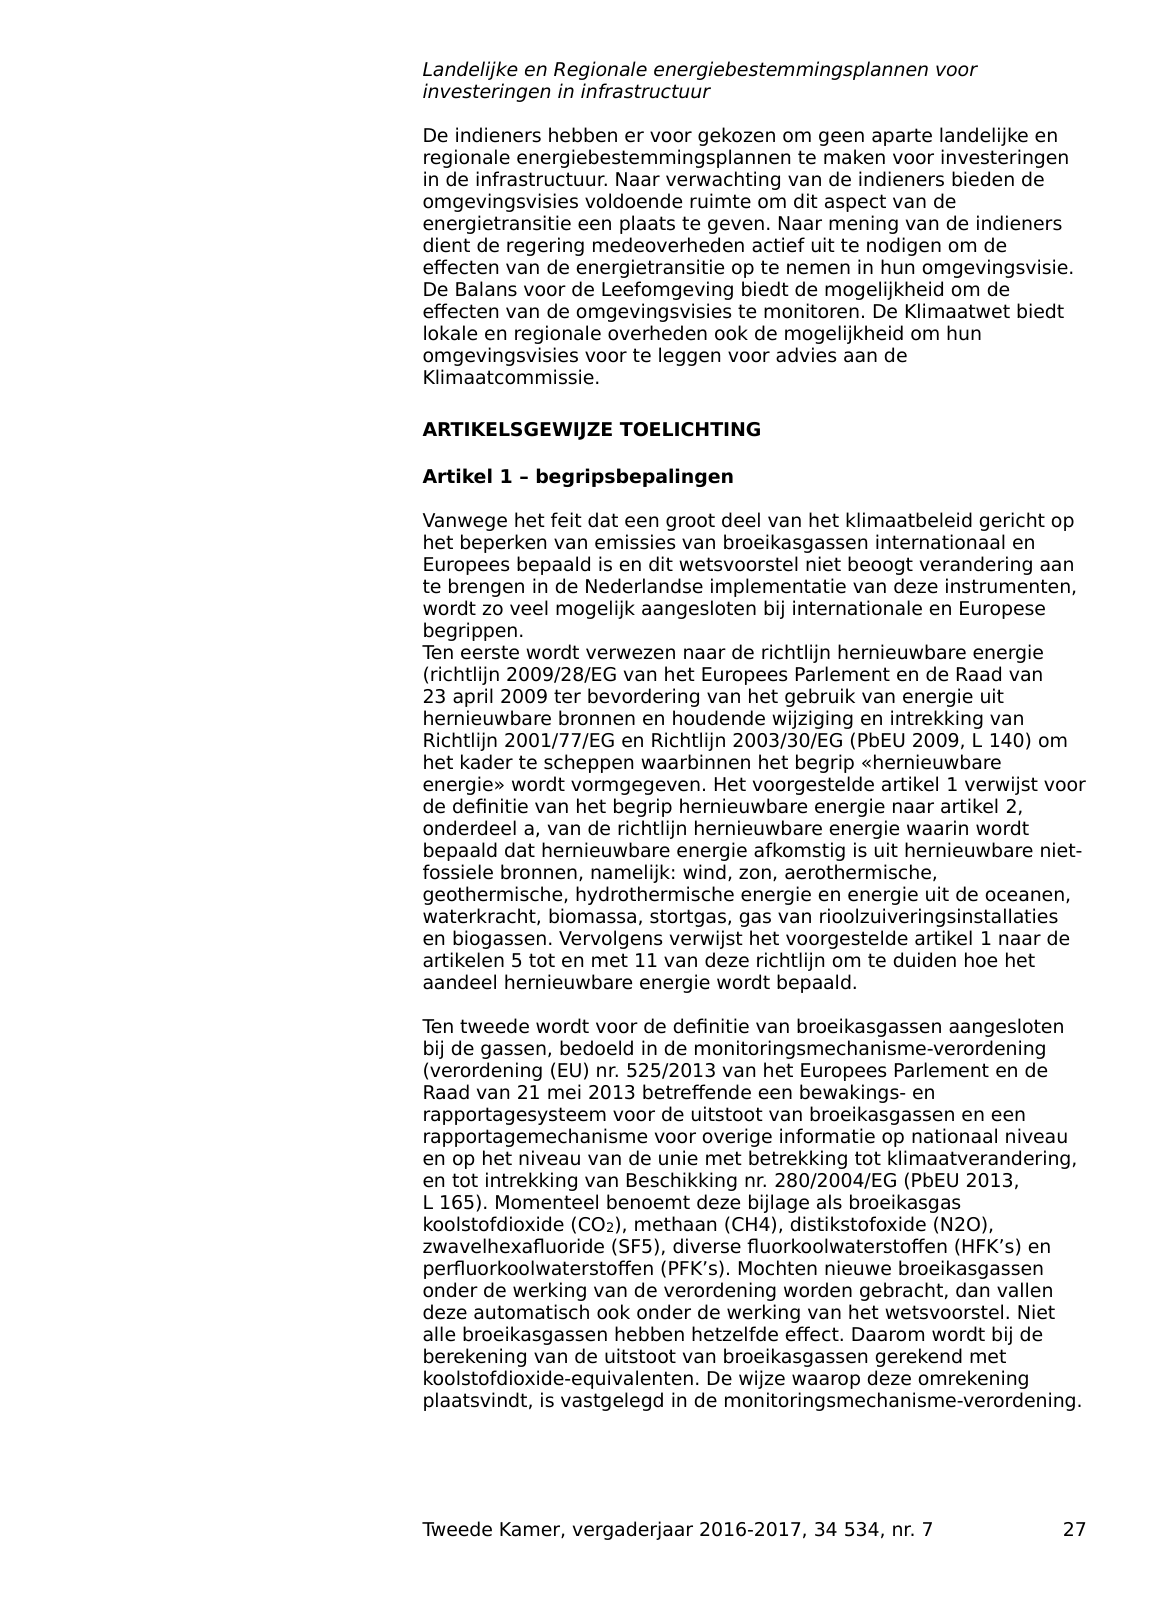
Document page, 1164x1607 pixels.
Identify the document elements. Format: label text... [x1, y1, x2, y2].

subtitle ARTIKELSGEWIJZE TOELICHTING [422, 419, 1087, 441]
text Vanwege het feit dat een groot deel van het klimaatbeleid gericht op het beperken van emissies van broeikasgassen internationaal en Europees bepaald is en dit wetsvoorstel niet beoogt verandering aan te brengen in de Nederlandse implementatie van deze instrumenten, wordt zo veel mogelijk aangesloten bij internationale en Europese begrippen. [422, 510, 1087, 642]
subtitle Artikel 1 – begripsbepalingen [422, 466, 1087, 488]
text Ten tweede wordt voor de definitie van broeikasgassen aangesloten bij de gassen, bedoeld in de monitoringsmechanisme-verordening (verordening (EU) nr. 525/2013 van het Europees Parlement en de Raad van 21 mei 2013 betreffende een bewakings- en rapportagesysteem voor de uitstoot van broeikasgassen en een rapportagemechanisme voor overige informatie op nationaal niveau en op het niveau van de unie met betrekking tot klimaatverandering, en tot intrekking van Beschikking nr. 280/2004/EG (PbEU 2013, L 165). Momenteel benoemt deze bijlage als broeikasgas koolstofdioxide (CO2), methaan (CH4), distikstofoxide (N2O), zwavelhexafluoride (SF5), diverse fluorkoolwaterstoffen (HFK’s) en perfluorkoolwaterstoffen (PFK’s). Mochten nieuwe broeikasgassen onder de werking van de verordening worden gebracht, dan vallen deze automatisch ook onder de werking van het wetsvoorstel. Niet alle broeikasgassen hebben hetzelfde effect. Daarom wordt bij de berekening van de uitstoot van broeikasgassen gerekend met koolstofdioxide-equivalenten. De wijze waarop deze omrekening plaatsvindt, is vastgelegd in de monitoringsmechanisme-verordening. [422, 1016, 1087, 1411]
text De indieners hebben er voor gekozen om geen aparte landelijke en regionale energiebestemmingsplannen te maken voor investeringen in de infrastructuur. Naar verwachting van de indieners bieden de omgevingsvisies voldoende ruimte om dit aspect van de energietransitie een plaats te geven. Naar mening van de indieners dient de regering medeoverheden actief uit te nodigen om de effecten van de energietransitie op te nemen in hun omgevingsvisie. De Balans voor de Leefomgeving biedt de mogelijkheid om de effecten van de omgevingsvisies te monitoren. De Klimaatwet biedt lokale en regionale overheden ook de mogelijkheid om hun omgevingsvisies voor te leggen voor advies aan de Klimaatcommissie. [422, 125, 1087, 389]
text Ten eerste wordt verwezen naar de richtlijn hernieuwbare energie (richtlijn 2009/28/EG van het Europees Parlement en de Raad van 23 april 2009 ter bevordering van het gebruik van energie uit hernieuwbare bronnen en houdende wijziging en intrekking van Richtlijn 2001/77/EG en Richtlijn 2003/30/EG (PbEU 2009, L 140) om het kader te scheppen waarbinnen het begrip «hernieuwbare energie» wordt vormgegeven. Het voorgestelde artikel 1 verwijst voor de definitie van het begrip hernieuwbare energie naar artikel 2, onderdeel a, van de richtlijn hernieuwbare energie waarin wordt bepaald dat hernieuwbare energie afkomstig is uit hernieuwbare niet-fossiele bronnen, namelijk: wind, zon, aerothermische, geothermische, hydrothermische energie en energie uit de oceanen, waterkracht, biomassa, stortgas, gas van rioolzuiveringsinstallaties en biogassen. Vervolgens verwijst het voorgestelde artikel 1 naar de artikelen 5 tot en met 11 van deze richtlijn om te duiden hoe het aandeel hernieuwbare energie wordt bepaald. [422, 642, 1087, 994]
subtitle Landelijke en Regionale energiebestemmingsplannen voor investeringen in infrastructuur [422, 59, 1087, 103]
